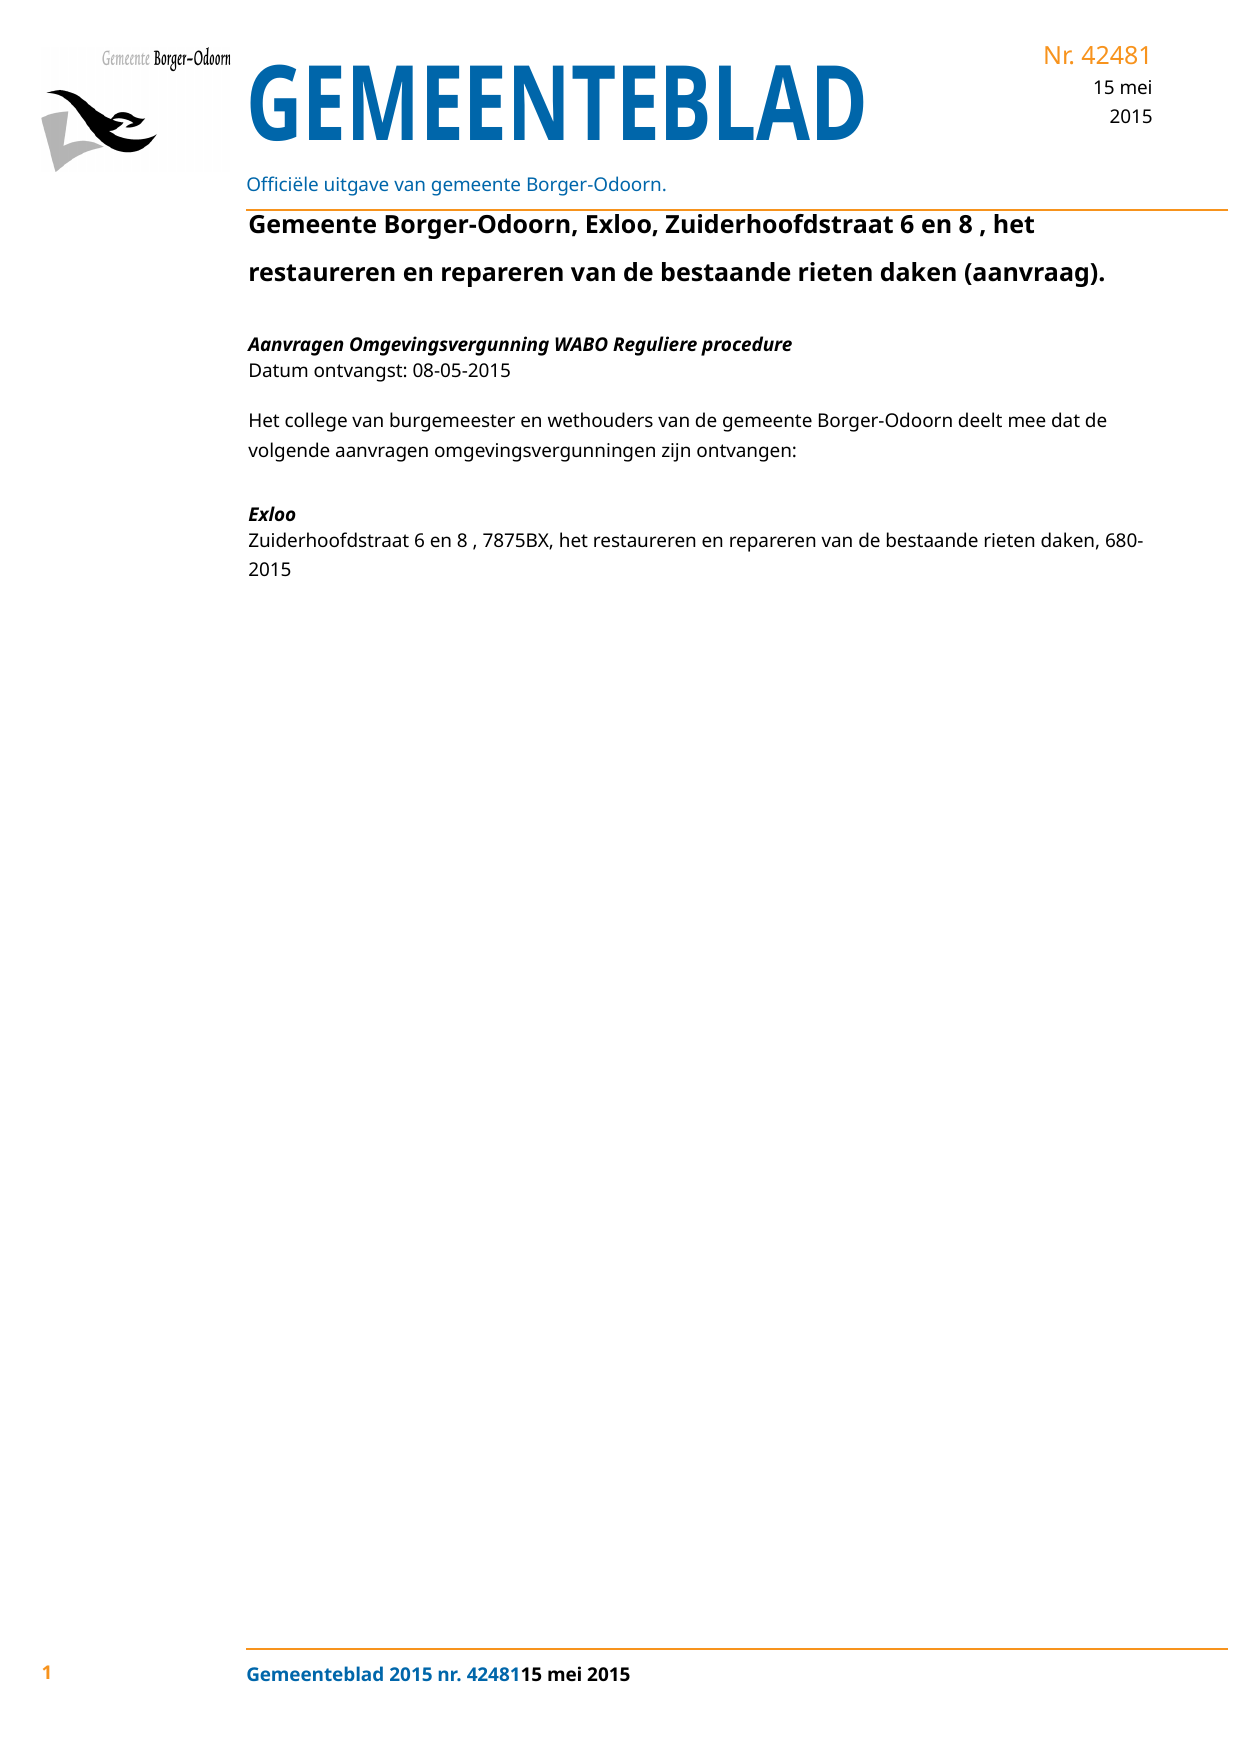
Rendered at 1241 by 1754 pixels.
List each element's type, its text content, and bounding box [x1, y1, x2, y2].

text Exloo [248, 501, 1152, 527]
text Aanvragen Omgevingsvergunning WABO Reguliere procedure [248, 331, 1152, 357]
text Zuiderhoofdstraat 6 en 8 , 7875BX, het restaureren en repareren van de bestaande rieten daken, 680-2015 [248, 527, 1152, 582]
text Datum ontvangst: 08-05-2015 [248, 357, 1152, 383]
text Gemeente Borger-Odoorn, Exloo, Zuiderhoofdstraat 6 en 8 , het restaureren en repareren van de bestaande rieten daken (aanvraag). [248, 211, 1152, 288]
text Het college van burgemeester en wethouders van de gemeente Borger-Odoorn deelt mee dat de volgende aanvragen omgevingsvergunningen zijn ontvangen: [248, 408, 1152, 463]
picture [41, 47, 231, 172]
